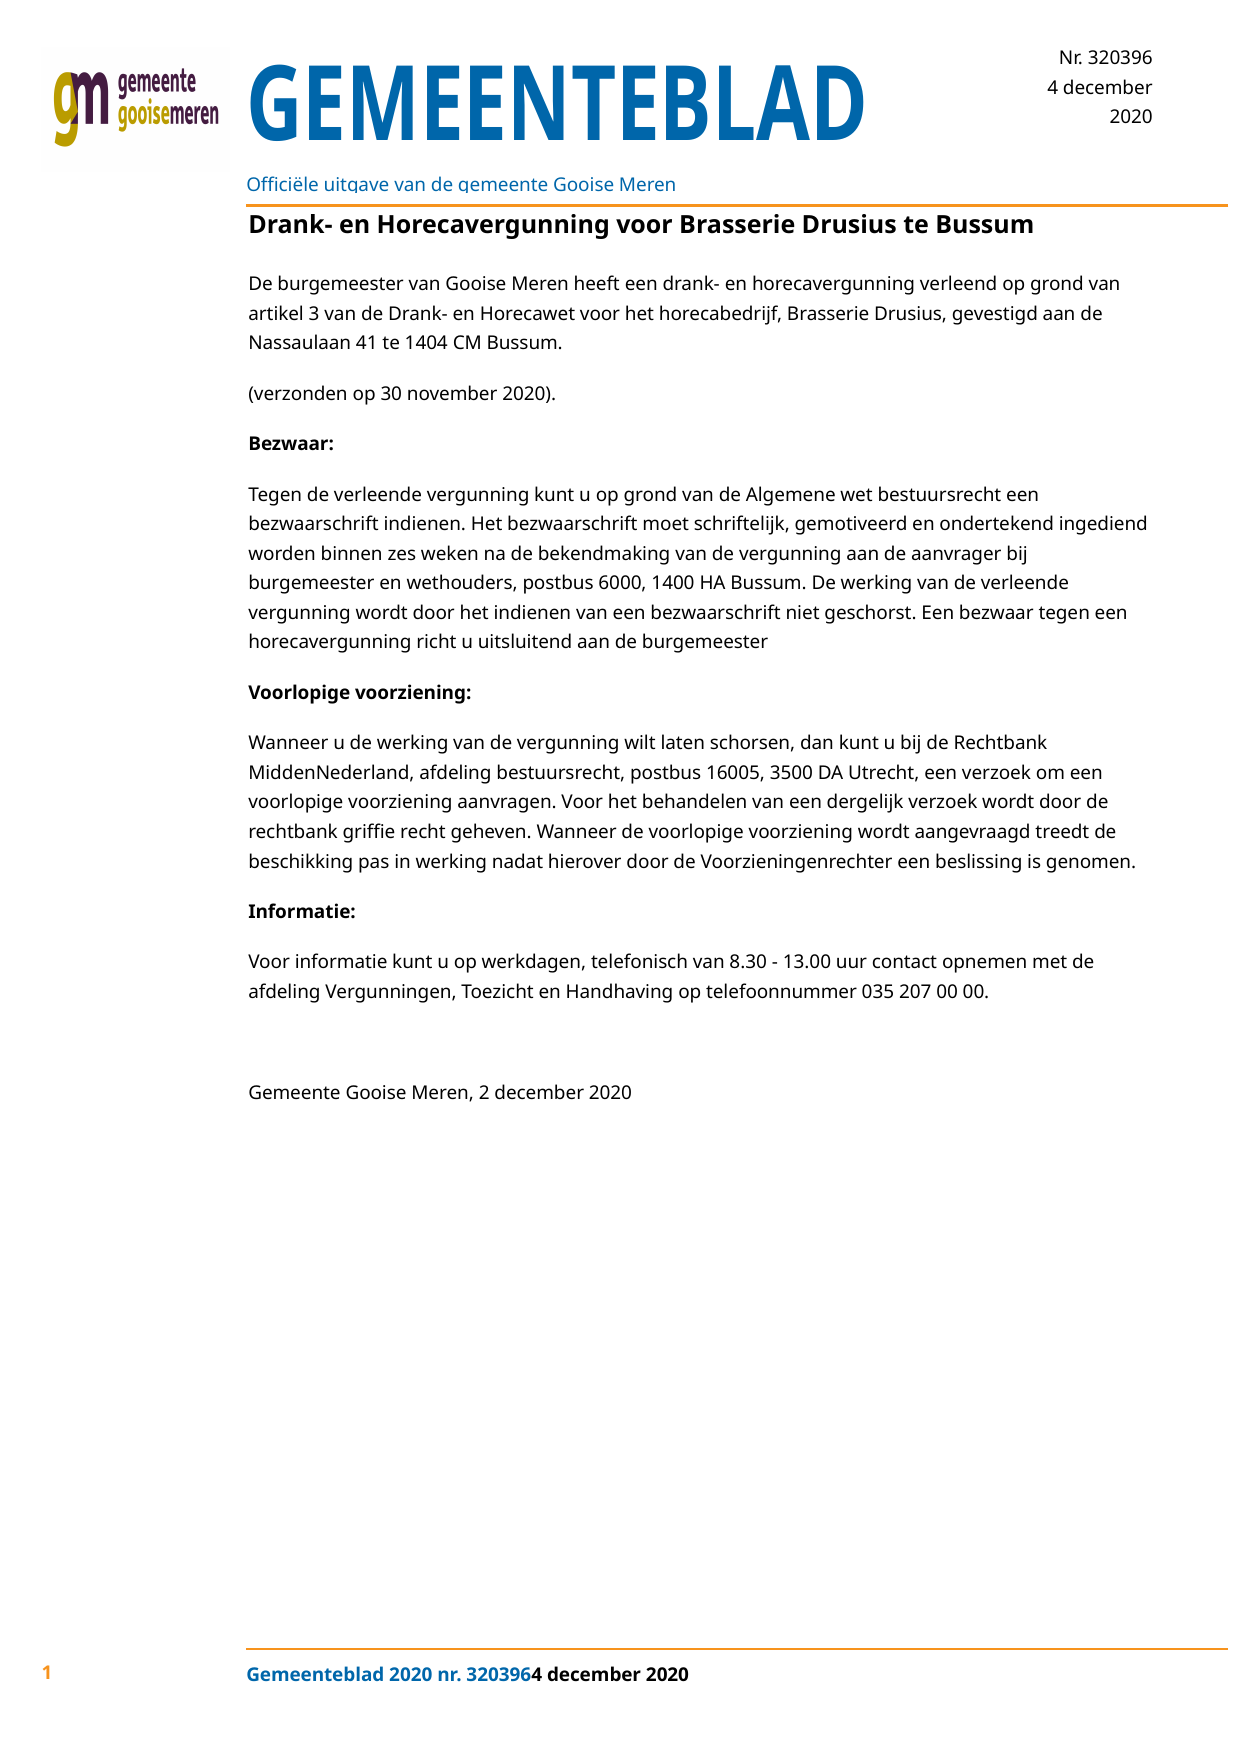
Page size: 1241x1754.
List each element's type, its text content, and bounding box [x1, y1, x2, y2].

text Drank- en Horecavergunning voor Brasserie Drusius te Bussum [248, 207, 1152, 241]
text (verzonden op 30 november 2020). [248, 380, 1152, 406]
text Gemeente Gooise Meren, 2 december 2020 [248, 1079, 1152, 1105]
text Bezwaar: [248, 430, 1152, 456]
text Tegen de verleende vergunning kunt u op grond van de Algemene wet bestuursrecht een bezwaarschrift indienen. Het bezwaarschrift moet schriftelijk, gemotiveerd en ondertekend ingediend worden binnen zes weken na de bekendmaking van de vergunning aan de aanvrager bij burgemeester en wethouders, postbus 6000, 1400 HA Bussum. De werking van de verleende vergunning wordt door het indienen van een bezwaarschrift niet geschorst. Een bezwaar tegen een horecavergunning richt u uitsluitend aan de burgemeester [248, 481, 1152, 654]
text Voor informatie kunt u op werkdagen, telefonisch van 8.30 - 13.00 uur contact opnemen met de afdeling Vergunningen, Toezicht en Handhaving op telefoonnummer 035 207 00 00. [248, 949, 1152, 1004]
text Voorlopige voorziening: [248, 679, 1152, 705]
picture [41, 47, 231, 172]
text De burgemeester van Gooise Meren heeft een drank- en horecavergunning verleend op grond van artikel 3 van de Drank- en Horecawet voor het horecabedrijf, Brasserie Drusius, gevestigd aan de Nassaulaan 41 te 1404 CM Bussum. [248, 270, 1152, 355]
text Informatie: [248, 898, 1152, 924]
text Wanneer u de werking van de vergunning wilt laten schorsen, dan kunt u bij de Rechtbank MiddenNederland, afdeling bestuursrecht, postbus 16005, 3500 DA Utrecht, een verzoek om een voorlopige voorziening aanvragen. Voor het behandelen van een dergelijk verzoek wordt door de rechtbank griffie recht geheven. Wanneer de voorlopige voorziening wordt aangevraagd treedt de beschikking pas in werking nadat hierover door de Voorzieningenrechter een beslissing is genomen. [248, 729, 1152, 873]
